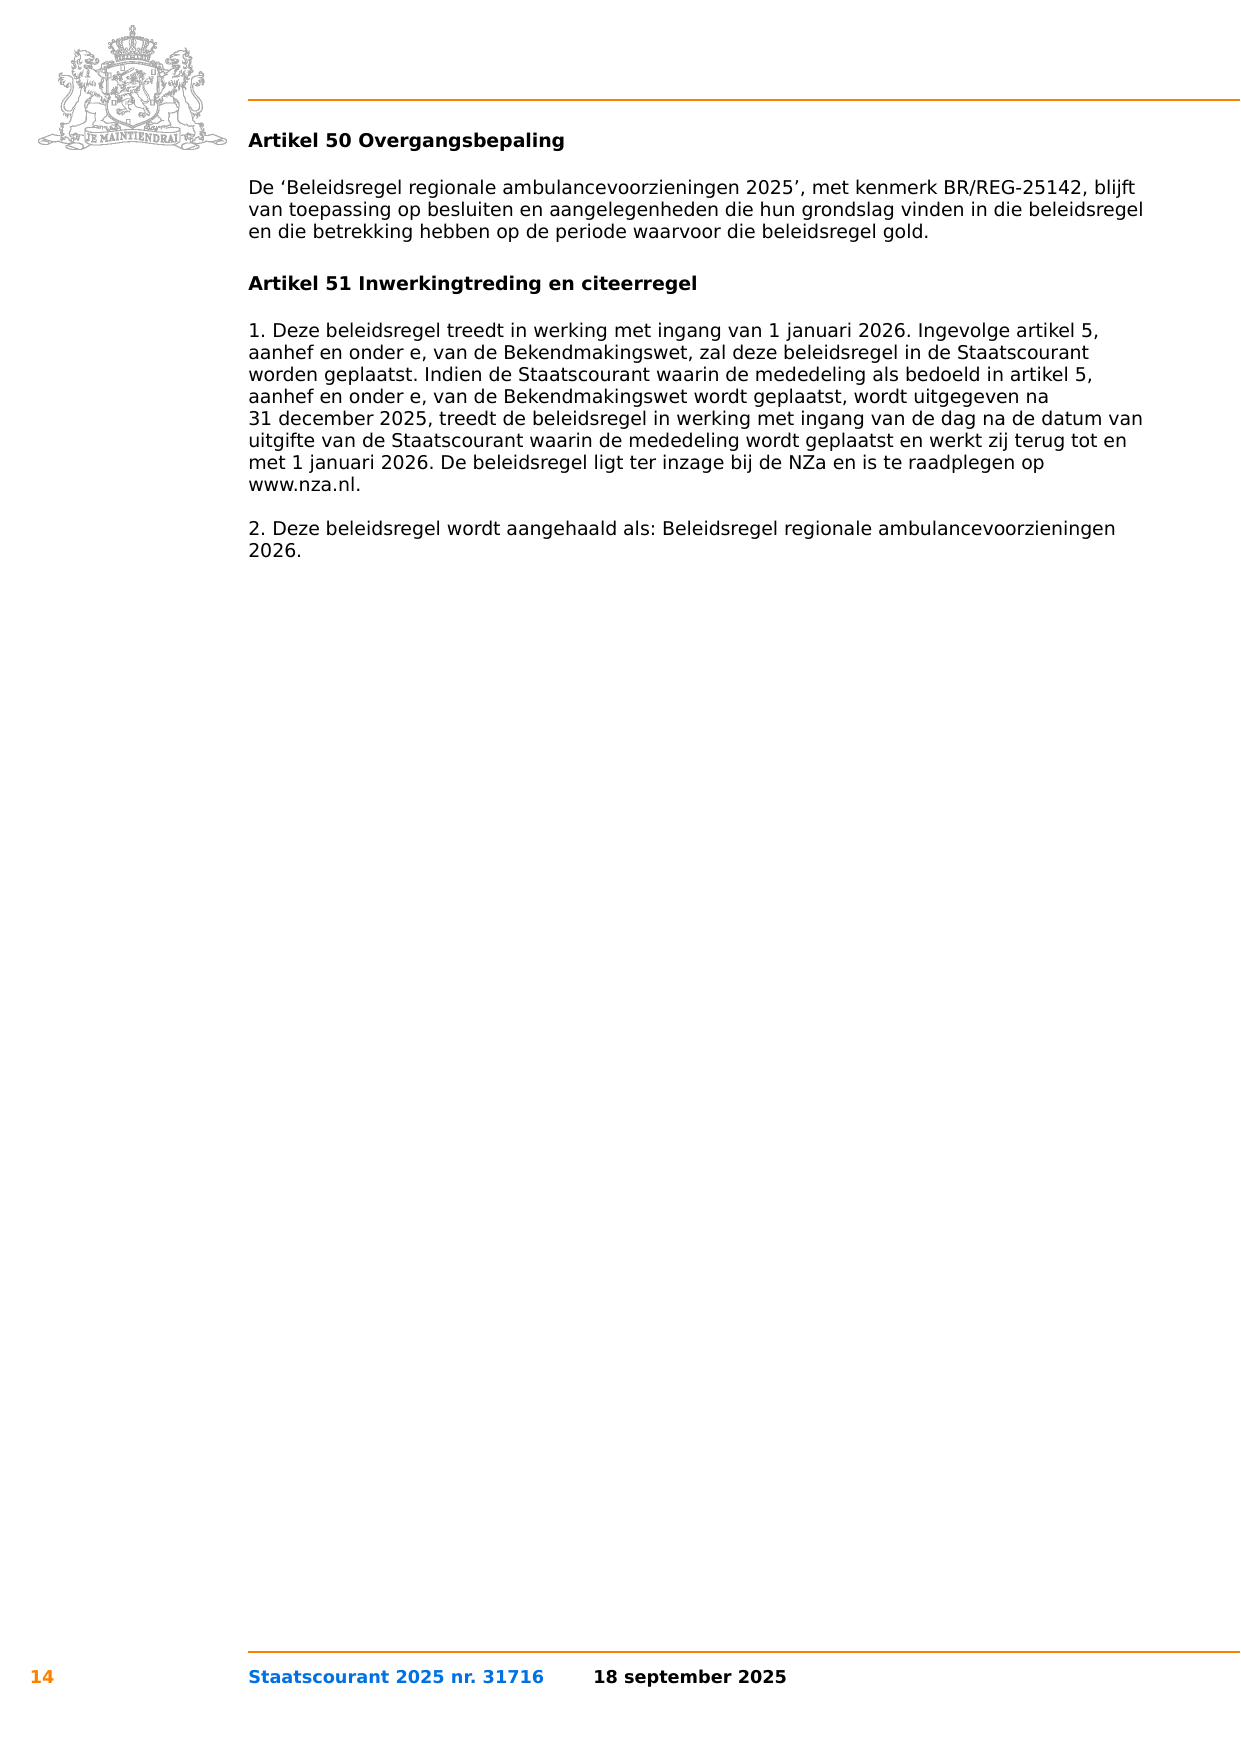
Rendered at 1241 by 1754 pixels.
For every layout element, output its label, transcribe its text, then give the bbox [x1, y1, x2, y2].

subtitle Artikel 51 Inwerkingtreding en citeerregel [248, 273, 1163, 295]
subtitle Artikel 50 Overgangsbepaling [248, 130, 1163, 152]
text 1. Deze beleidsregel treedt in werking met ingang van 1 januari 2026. Ingevolge artikel 5, aanhef en onder e, van de Bekendmakingswet, zal deze beleidsregel in de Staatscourant worden geplaatst. Indien de Staatscourant waarin de mededeling als bedoeld in artikel 5, aanhef en onder e, van de Bekendmakingswet wordt geplaatst, wordt uitgegeven na 31 december 2025, treedt de beleidsregel in werking met ingang van de dag na de datum van uitgifte van de Staatscourant waarin de mededeling wordt geplaatst en werkt zij terug tot en met 1 januari 2026. De beleidsregel ligt ter inzage bij de NZa en is te raadplegen op www.nza.nl. [248, 320, 1163, 496]
picture [38, 25, 227, 150]
text 2. Deze beleidsregel wordt aangehaald als: Beleidsregel regionale ambulancevoorzieningen 2026. [248, 517, 1163, 561]
text De ‘Beleidsregel regionale ambulancevoorzieningen 2025’, met kenmerk BR/REG-25142, blijft van toepassing op besluiten en aangelegenheden die hun grondslag vinden in die beleidsregel en die betrekking hebben op de periode waarvoor die beleidsregel gold. [248, 177, 1163, 243]
